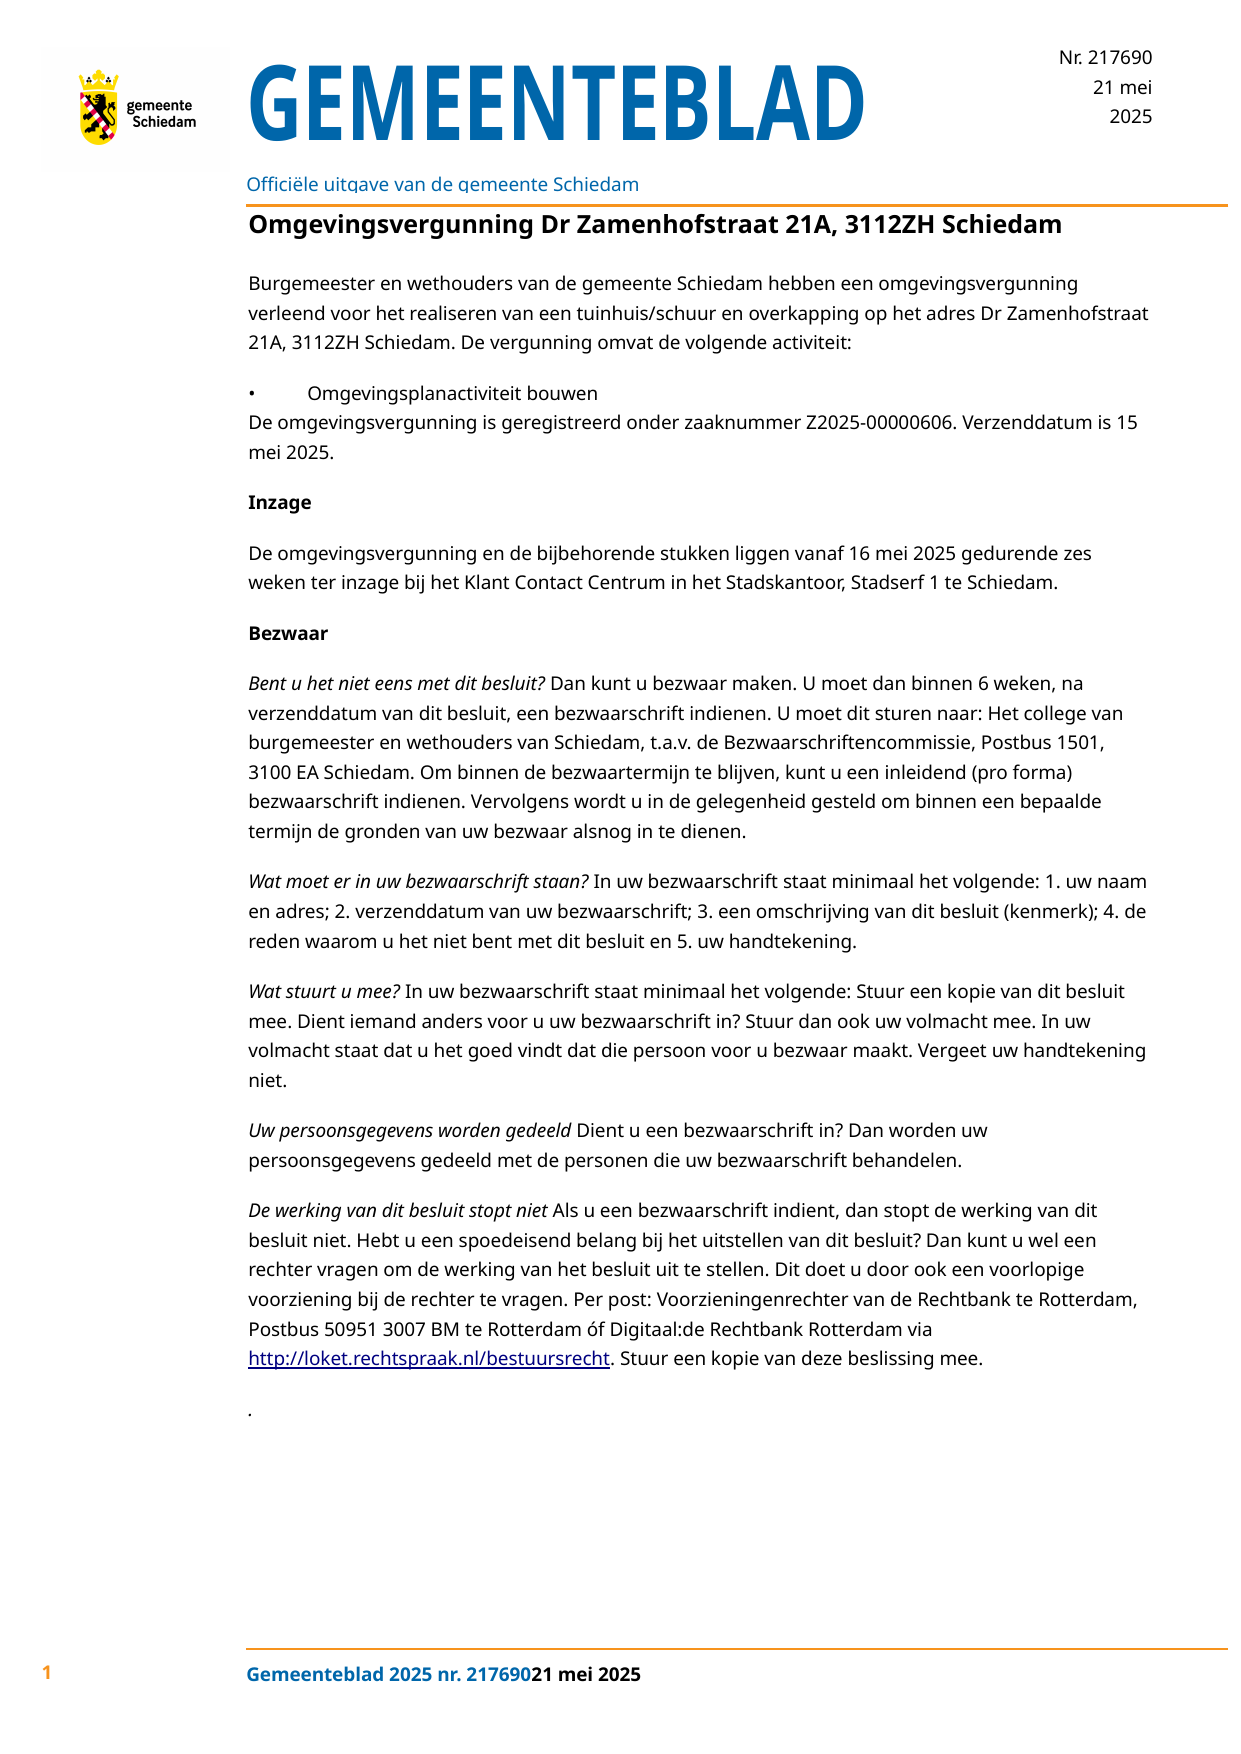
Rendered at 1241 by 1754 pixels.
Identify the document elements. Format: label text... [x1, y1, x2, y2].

list Omgevingsplanactiviteit bouwen [248, 380, 1152, 406]
picture [41, 47, 231, 172]
text Bent u het niet eens met dit besluit? Dan kunt u bezwaar maken. U moet dan binnen 6 weken, na verzenddatum van dit besluit, een bezwaarschrift indienen. U moet dit sturen naar: Het college van burgemeester en wethouders van Schiedam, t.a.v. de Bezwaarschriftencommissie, Postbus 1501, 3100 EA Schiedam. Om binnen de bezwaartermijn te blijven, kunt u een inleidend (pro forma) bezwaarschrift indienen. Vervolgens wordt u in de gelegenheid gesteld om binnen een bepaalde termijn de gronden van uw bezwaar alsnog in te dienen. [248, 670, 1152, 844]
text Wat moet er in uw bezwaarschrift staan? In uw bezwaarschrift staat minimaal het volgende: 1. uw naam en adres; 2. verzenddatum van uw bezwaarschrift; 3. een omschrijving van dit besluit (kenmerk); 4. de reden waarom u het niet bent met dit besluit en 5. uw handtekening. [248, 869, 1152, 953]
text Uw persoonsgegevens worden gedeeld Dient u een bezwaarschrift in? Dan worden uw persoonsgegevens gedeeld met de personen die uw bezwaarschrift behandelen. [248, 1117, 1152, 1173]
text . [248, 1396, 1152, 1421]
text De omgevingsvergunning is geregistreerd onder zaaknummer Z2025-00000606. Verzenddatum is 15 mei 2025. [248, 409, 1152, 465]
text Inzage [248, 489, 1152, 515]
text Bezwaar [248, 620, 1152, 646]
text De werking van dit besluit stopt niet Als u een bezwaarschrift indient, dan stopt de werking van dit besluit niet. Hebt u een spoedeisend belang bij het uitstellen van dit besluit? Dan kunt u wel een rechter vragen om de werking van het besluit uit te stellen. Dit doet u door ook een voorlopige voorziening bij de rechter te vragen. Per post: Voorzieningenrechter van de Rechtbank te Rotterdam, Postbus 50951 3007 BM te Rotterdam óf Digitaal:de Rechtbank Rotterdam via http://loket.rechtspraak.nl/bestuursrecht. Stuur een kopie van deze beslissing mee. [248, 1197, 1152, 1371]
text Wat stuurt u mee? In uw bezwaarschrift staat minimaal het volgende: Stuur een kopie van dit besluit mee. Dient iemand anders voor u uw bezwaarschrift in? Stuur dan ook uw volmacht mee. In uw volmacht staat dat u het goed vindt dat die persoon voor u bezwaar maakt. Vergeet uw handtekening niet. [248, 978, 1152, 1093]
text De omgevingsvergunning en de bijbehorende stukken liggen vanaf 16 mei 2025 gedurende zes weken ter inzage bij het Klant Contact Centrum in het Stadskantoor, Stadserf 1 te Schiedam. [248, 540, 1152, 595]
text Omgevingsvergunning Dr Zamenhofstraat 21A, 3112ZH Schiedam [248, 207, 1152, 241]
text Burgemeester en wethouders van de gemeente Schiedam hebben een omgevingsvergunning verleend voor het realiseren van een tuinhuis/schuur en overkapping op het adres Dr Zamenhofstraat 21A, 3112ZH Schiedam. De vergunning omvat de volgende activiteit: [248, 270, 1152, 355]
